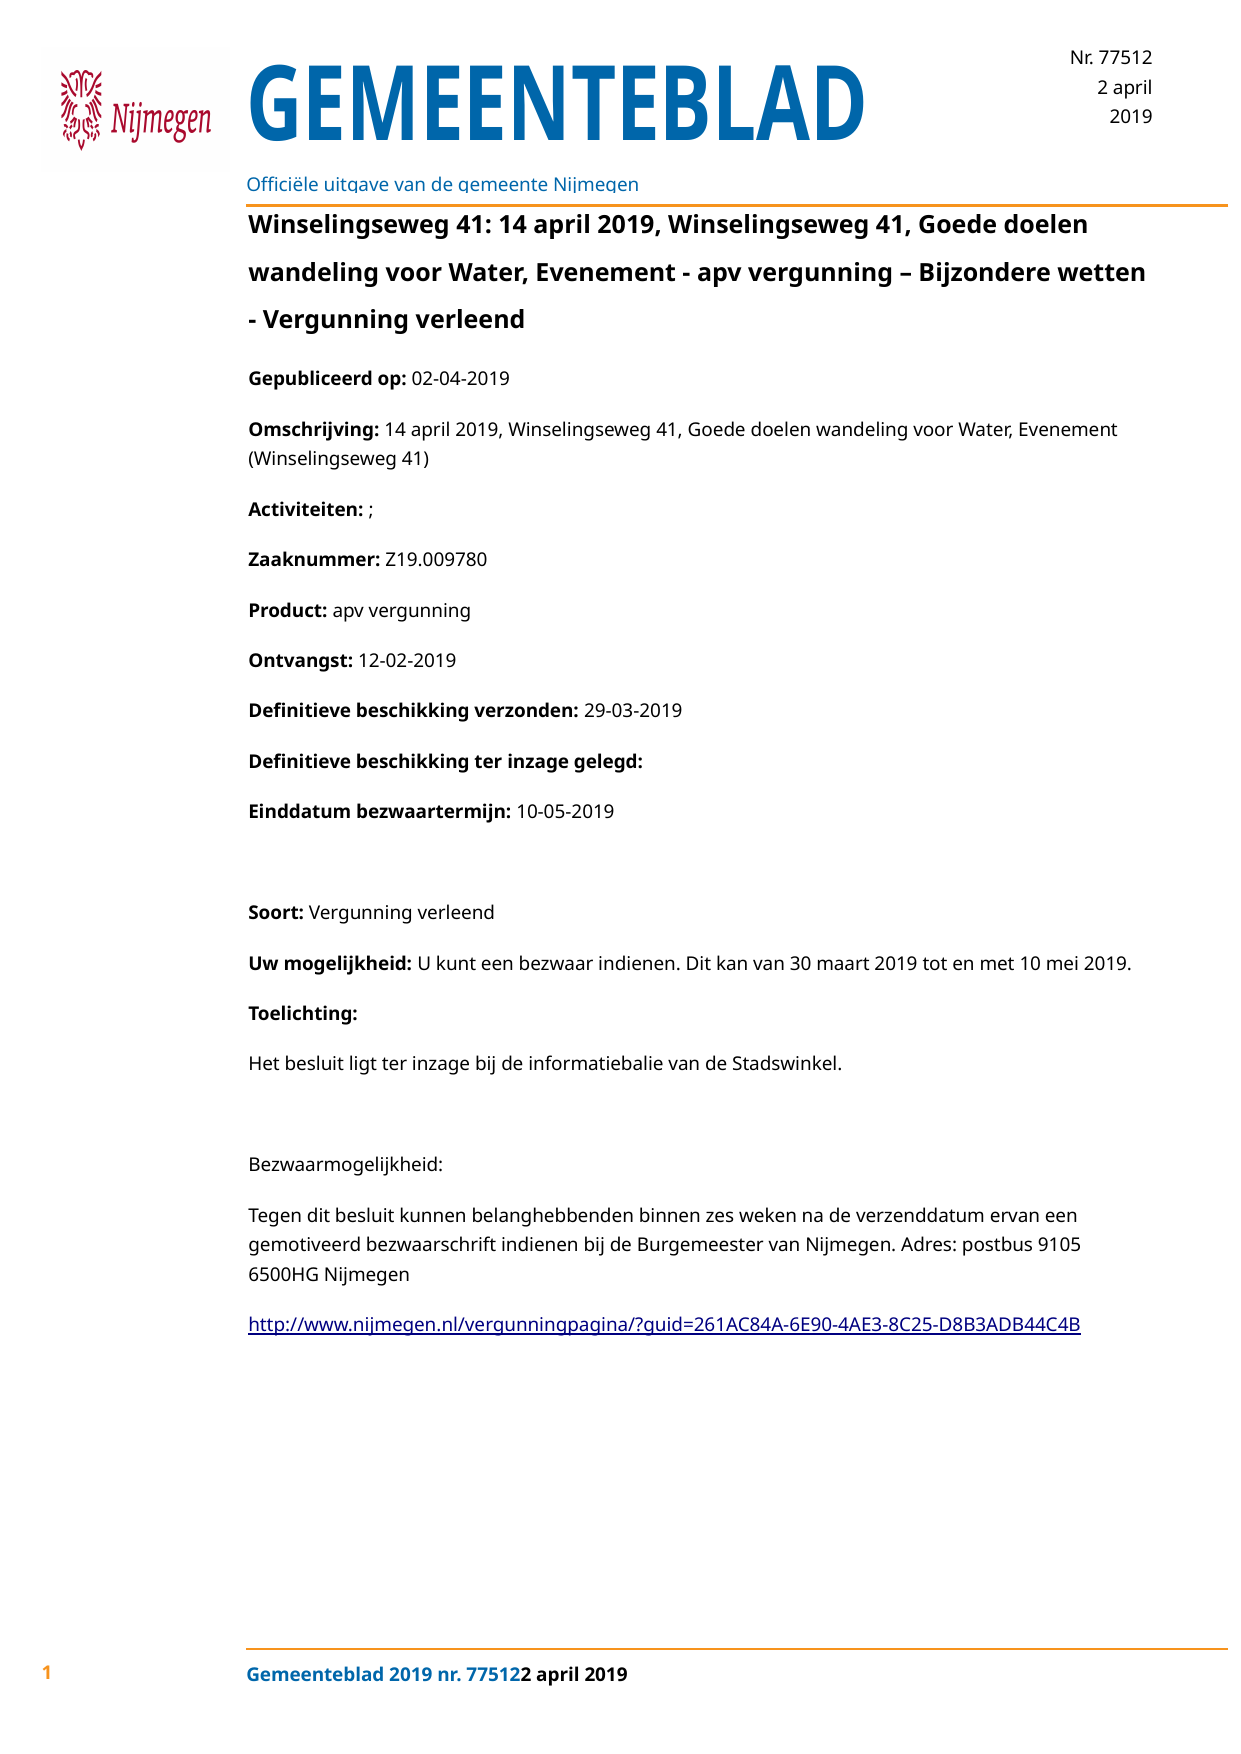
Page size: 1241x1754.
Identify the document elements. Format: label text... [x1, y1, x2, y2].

text Gepubliceerd op: 02-04-2019 [248, 366, 1152, 391]
text Het besluit ligt ter inzage bij de informatiebalie van de Stadswinkel. [248, 1051, 1152, 1076]
text Uw mogelijkheid: U kunt een bezwaar indienen. Dit kan van 30 maart 2019 tot en met 10 mei 2019. [248, 950, 1152, 975]
text Bezwaarmogelijkheid: [248, 1151, 1152, 1177]
picture [41, 47, 231, 172]
text Toelichting: [248, 1000, 1152, 1026]
text Zaaknummer: Z19.009780 [248, 546, 1152, 572]
text http://www.nijmegen.nl/vergunningpagina/?guid=261AC84A-6E90-4AE3-8C25-D8B3ADB44C4B [248, 1311, 1152, 1337]
text Product: apv vergunning [248, 597, 1152, 622]
text Omschrijving: 14 april 2019, Winselingseweg 41, Goede doelen wandeling voor Water, Evenement (Winselingseweg 41) [248, 416, 1152, 471]
text Einddatum bezwaartermijn: 10-05-2019 [248, 798, 1152, 824]
text Ontvangst: 12-02-2019 [248, 647, 1152, 673]
text Definitieve beschikking verzonden: 29-03-2019 [248, 698, 1152, 723]
text Definitieve beschikking ter inzage gelegd: [248, 748, 1152, 774]
text Winselingseweg 41: 14 april 2019, Winselingseweg 41, Goede doelen wandeling voor Water, Evenement - apv vergunning – Bijzondere wetten - Vergunning verleend [248, 207, 1152, 336]
text Soort: Vergunning verleend [248, 899, 1152, 925]
text Tegen dit besluit kunnen belanghebbenden binnen zes weken na de verzenddatum ervan een gemotiveerd bezwaarschrift indienen bij de Burgemeester van Nijmegen. Adres: postbus 9105 6500HG Nijmegen [248, 1202, 1152, 1287]
text Activiteiten: ; [248, 496, 1152, 522]
